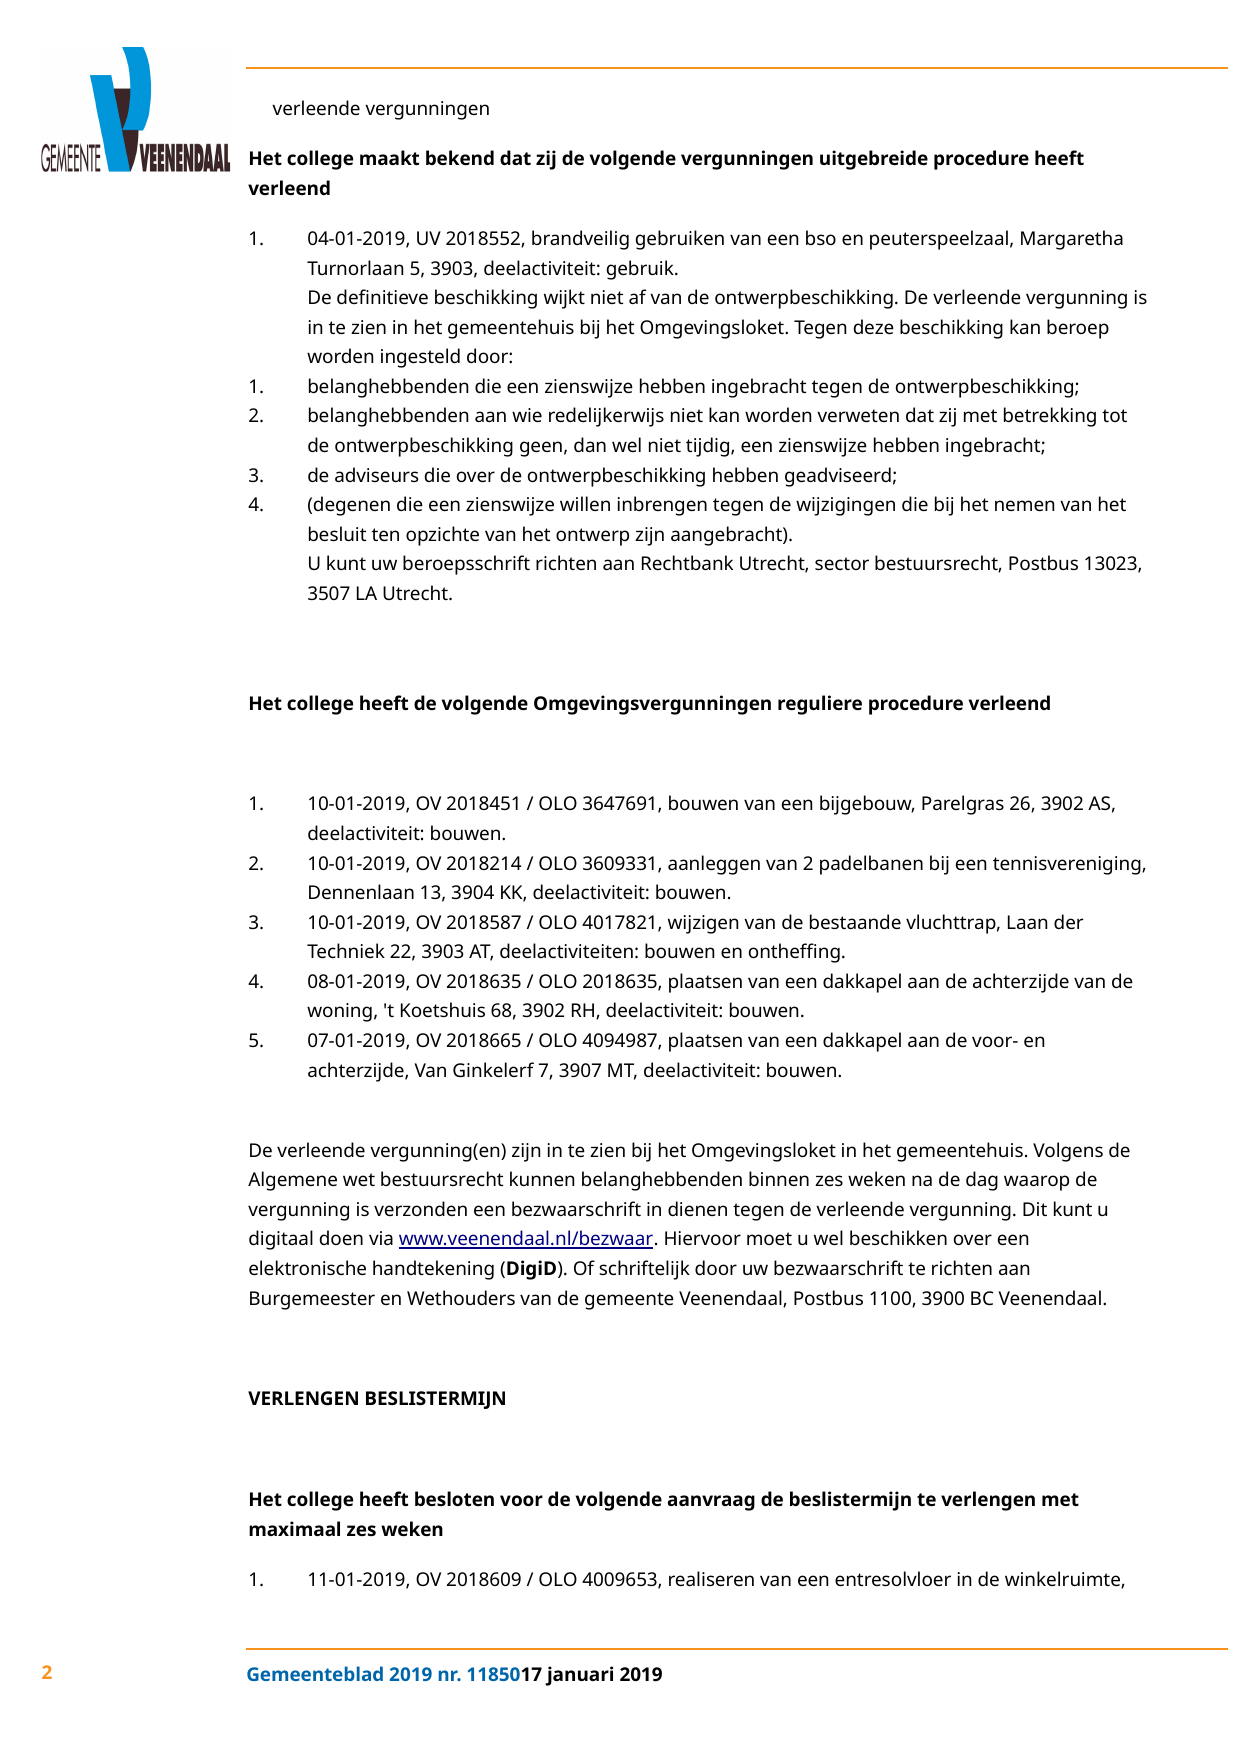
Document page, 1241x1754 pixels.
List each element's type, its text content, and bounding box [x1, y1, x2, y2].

list belanghebbenden die een zienswijze hebben ingebracht tegen de ontwerpbeschikking; [248, 373, 1152, 399]
list de adviseurs die over de ontwerpbeschikking hebben geadviseerd; [248, 462, 1152, 488]
list 10-01-2019, OV 2018587 / OLO 4017821, wijzigen van de bestaande vluchttrap, Laan der Techniek 22, 3903 AT, deelactiviteiten: bouwen en ontheffing. [248, 909, 1152, 964]
list 07-01-2019, OV 2018665 / OLO 4094987, plaatsen van een dakkapel aan de voor- en achterzijde, Van Ginkelerf 7, 3907 MT, deelactiviteit: bouwen. [248, 1027, 1152, 1083]
list 08-01-2019, OV 2018635 / OLO 2018635, plaatsen van een dakkapel aan de achterzijde van de woning, 't Koetshuis 68, 3902 RH, deelactiviteit: bouwen. [248, 968, 1152, 1023]
list 10-01-2019, OV 2018214 / OLO 3609331, aanleggen van 2 padelbanen bij een tennisvereniging, Dennenlaan 13, 3904 KK, deelactiviteit: bouwen. [248, 850, 1152, 905]
text Het college heeft de volgende Omgevingsvergunningen reguliere procedure verleend [248, 690, 1152, 716]
picture [41, 47, 130, 172]
list 04-01-2019, UV 2018552, brandveilig gebruiken van een bso en peuterspeelzaal, Margaretha Turnorlaan 5, 3903, deelactiviteit: gebruik. [248, 225, 1152, 281]
list De definitieve beschikking wijkt niet af van de ontwerpbeschikking. De verleende vergunning is in te zien in het gemeentehuis bij het Omgevingsloket. Tegen deze beschikking kan beroep worden ingesteld door: [248, 284, 1152, 369]
list 11-01-2019, OV 2018609 / OLO 4009653, realiseren van een entresolvloer in de winkelruimte, [248, 1566, 1152, 1592]
text De verleende vergunning(en) zijn in te zien bij het Omgevingsloket in het gemeentehuis. Volgens de Algemene wet bestuursrecht kunnen belanghebbenden binnen zes weken na de dag waarop de vergunning is verzonden een bezwaarschrift in dienen tegen de verleende vergunning. Dit kunt u digitaal doen via www.veenendaal.nl/bezwaar. Hiervoor moet u wel beschikken over een elektronische handtekening (DigiD). Of schriftelijk door uw bezwaarschrift te richten aan Burgemeester en Wethouders van de gemeente Veenendaal, Postbus 1100, 3900 BC Veenendaal. [248, 1137, 1152, 1311]
list 10-01-2019, OV 2018451 / OLO 3647691, bouwen van een bijgebouw, Parelgras 26, 3902 AS, deelactiviteit: bouwen. [248, 791, 1152, 846]
list belanghebbenden aan wie redelijkerwijs niet kan worden verweten dat zij met betrekking tot de ontwerpbeschikking geen, dan wel niet tijdig, een zienswijze hebben ingebracht; [248, 403, 1152, 458]
text Het college heeft besloten voor de volgende aanvraag de beslistermijn te verlengen met maximaal zes weken [248, 1486, 1152, 1542]
text Het college maakt bekend dat zij de volgende vergunningen uitgebreide procedure heeft verleend [248, 145, 1152, 201]
list (degenen die een zienswijze willen inbrengen tegen de wijzigingen die bij het nemen van het besluit ten opzichte van het ontwerp zijn aangebracht). [248, 491, 1152, 547]
text VERLENGEN BESLISTERMIJN [248, 1386, 1152, 1411]
text verleende vergunningen [248, 95, 1152, 121]
picture [123, 47, 231, 172]
list U kunt uw beroepsschrift richten aan Rechtbank Utrecht, sector bestuursrecht, Postbus 13023, 3507 LA Utrecht. [248, 551, 1152, 606]
